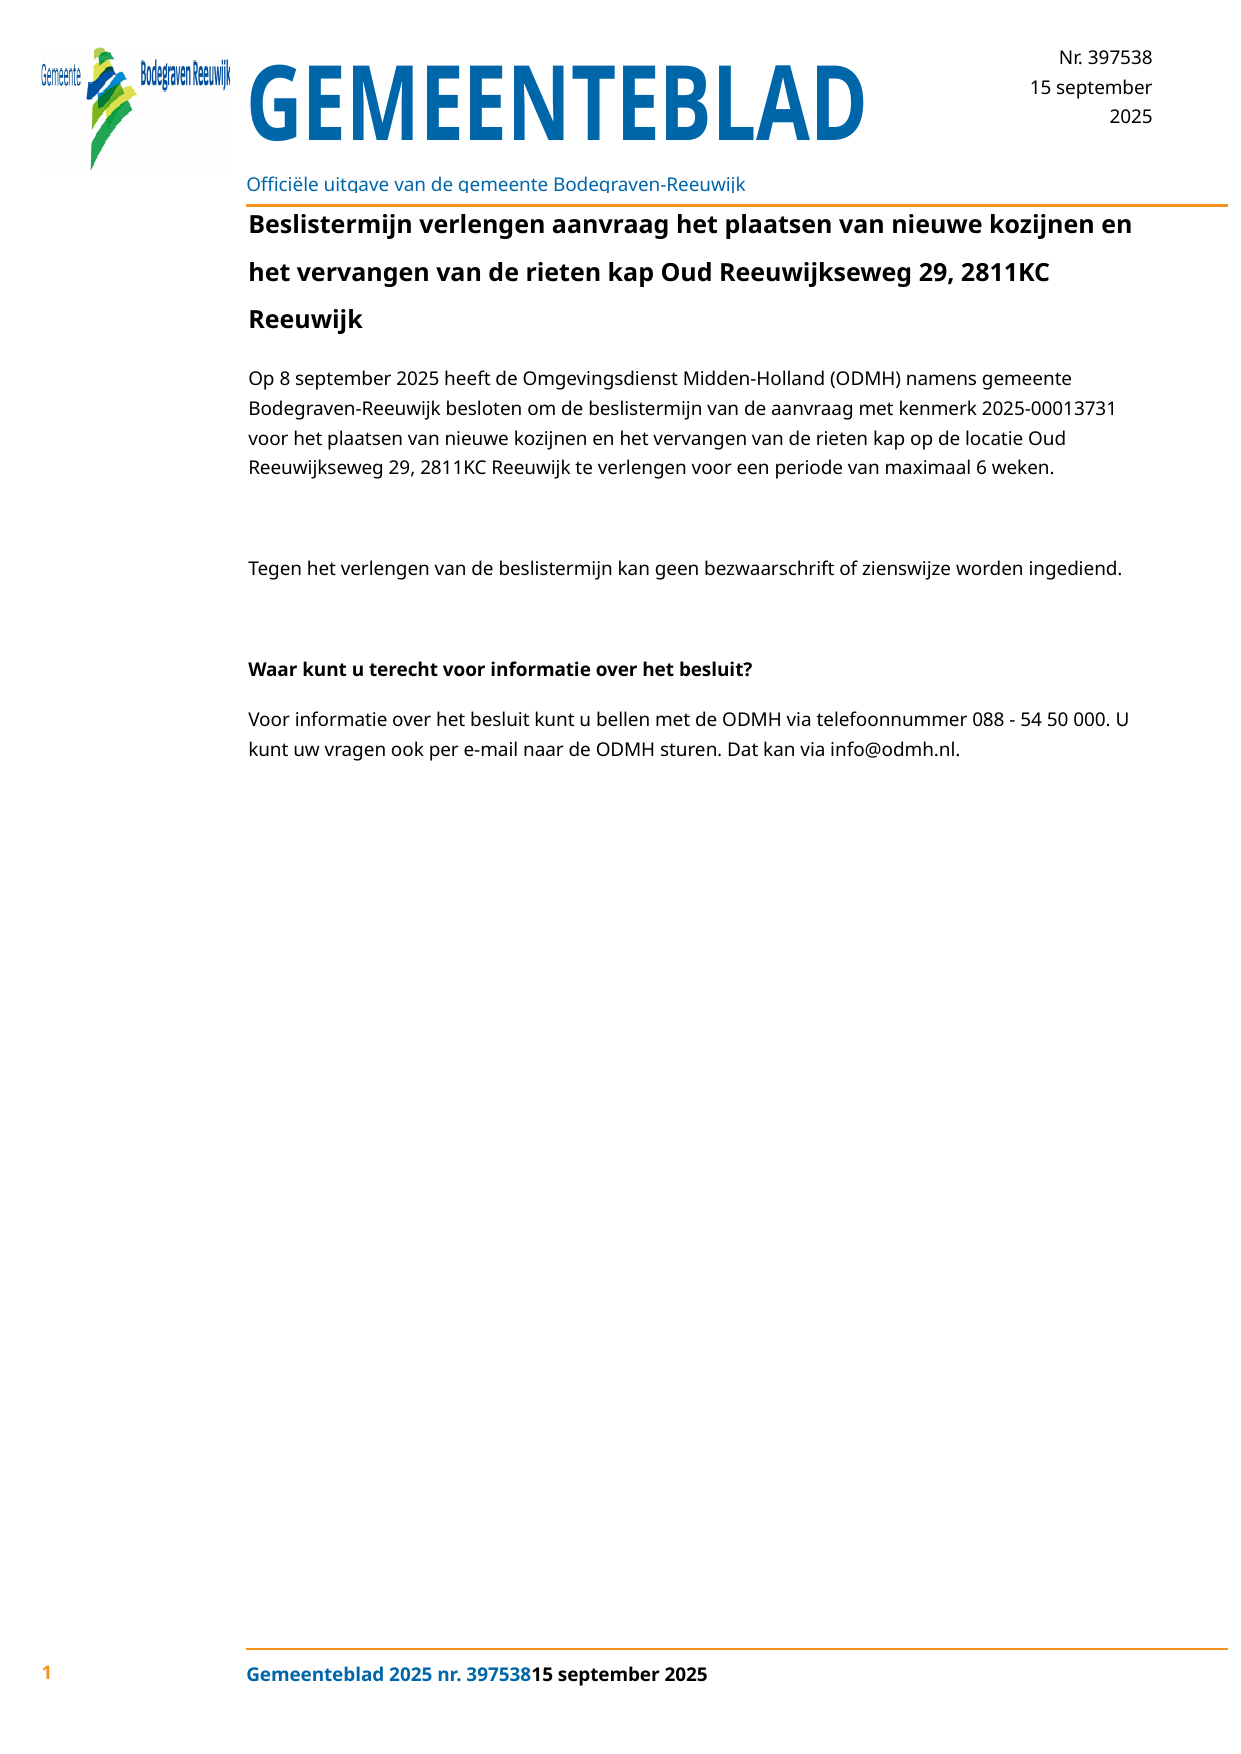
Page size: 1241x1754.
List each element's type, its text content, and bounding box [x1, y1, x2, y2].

picture [41, 47, 231, 172]
text Voor informatie over het besluit kunt u bellen met de ODMH via telefoonnummer 088 - 54 50 000. U kunt uw vragen ook per e-mail naar de ODMH sturen. Dat kan via info@odmh.nl. [248, 706, 1152, 762]
text Op 8 september 2025 heeft de Omgevingsdienst Midden-Holland (ODMH) namens gemeente Bodegraven-Reeuwijk besloten om de beslistermijn van de aanvraag met kenmerk 2025-00013731 voor het plaatsen van nieuwe kozijnen en het vervangen van de rieten kap op de locatie Oud Reeuwijkseweg 29, 2811KC Reeuwijk te verlengen voor een periode van maximaal 6 weken. [248, 366, 1152, 480]
text Waar kunt u terecht voor informatie over het besluit? [248, 656, 1152, 682]
text Beslistermijn verlengen aanvraag het plaatsen van nieuwe kozijnen en het vervangen van de rieten kap Oud Reeuwijkseweg 29, 2811KC Reeuwijk [248, 207, 1152, 336]
text Tegen het verlengen van de beslistermijn kan geen bezwaarschrift of zienswijze worden ingediend. [248, 555, 1152, 581]
